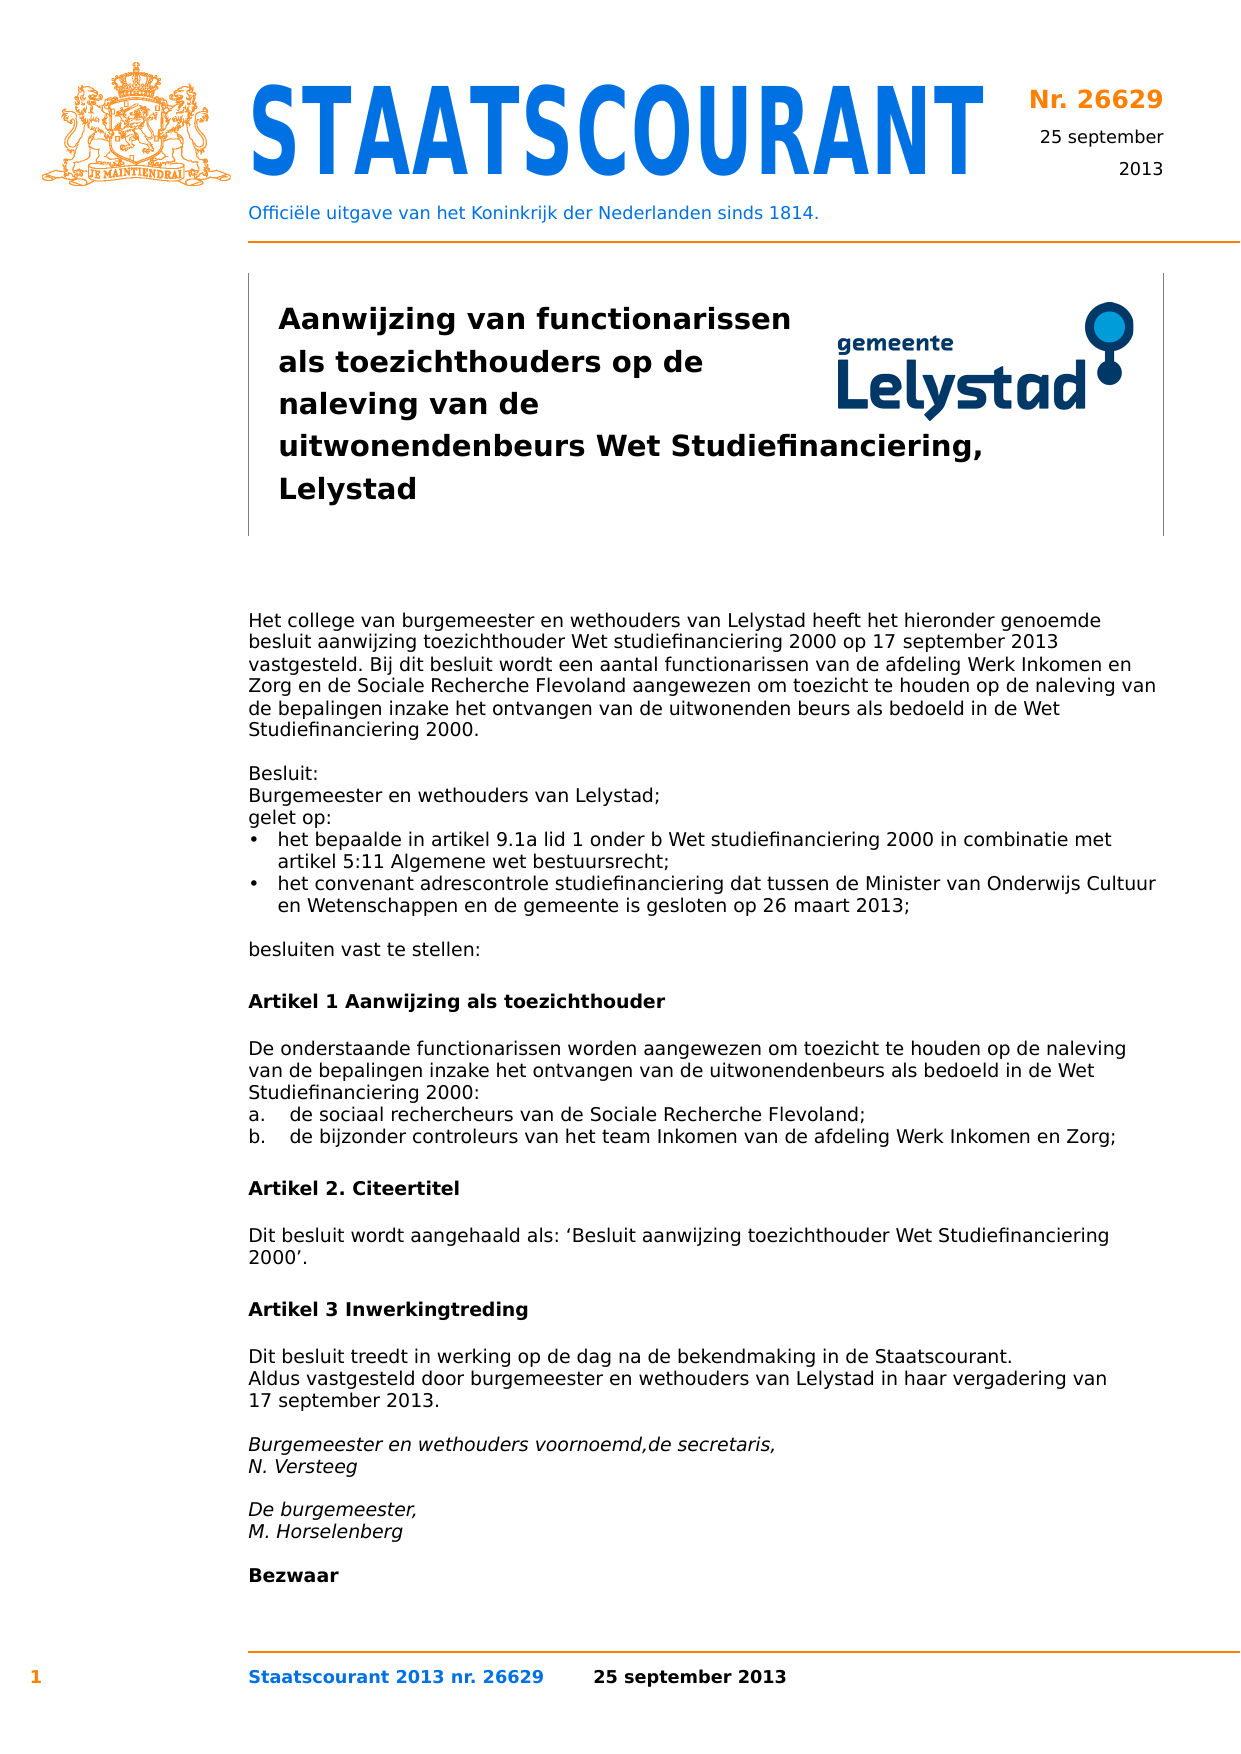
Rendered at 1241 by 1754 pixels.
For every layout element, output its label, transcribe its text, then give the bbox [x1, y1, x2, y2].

subtitle Artikel 2. Citeertitel [248, 1178, 1163, 1200]
text b. de bijzonder controleurs van het team Inkomen van de afdeling Werk Inkomen en Zorg; [248, 1126, 1163, 1148]
text Het college van burgemeester en wethouders van Lelystad heeft het hieronder genoemde besluit aanwijzing toezichthouder Wet studiefinanciering 2000 op 17 september 2013 vastgesteld. Bij dit besluit wordt een aantal functionarissen van de afdeling Werk Inkomen en Zorg en de Sociale Recherche Flevoland aangewezen om toezicht te houden op de naleving van de bepalingen inzake het ontvangen van de uitwonenden beurs als bedoeld in de Wet Studiefinanciering 2000. [248, 609, 1163, 741]
text Burgemeester en wethouders voornoemd,de secretaris, N. Versteeg [248, 1433, 1163, 1477]
subtitle Artikel 1 Aanwijzing als toezichthouder [248, 991, 1163, 1013]
text a. de sociaal rechercheurs van de Sociale Recherche Flevoland; [248, 1104, 1163, 1126]
text gelet op: [248, 807, 1163, 829]
text Burgemeester en wethouders van Lelystad; [248, 785, 1163, 807]
text Bezwaar [248, 1565, 1163, 1587]
picture [838, 302, 1134, 421]
text De onderstaande functionarissen worden aangewezen om toezicht te houden op de naleving van de bepalingen inzake het ontvangen van de uitwonendenbeurs als bedoeld in de Wet Studiefinanciering 2000: [248, 1038, 1163, 1104]
text • het bepaalde in artikel 9.1a lid 1 onder b Wet studiefinanciering 2000 in combinatie met artikel 5:11 Algemene wet bestuursrecht; [248, 829, 1163, 873]
text Aldus vastgesteld door burgemeester en wethouders van Lelystad in haar vergadering van 17 september 2013. [248, 1368, 1163, 1412]
table_header STAATSCOURANT [248, 62, 998, 203]
table_cell 2013 [998, 153, 1240, 203]
text Besluit: [248, 763, 1163, 785]
text • het convenant adrescontrole studiefinanciering dat tussen de Minister van Onderwijs Cultuur en Wetenschappen en de gemeente is gesloten op 26 maart 2013; [248, 873, 1163, 917]
table_header [25, 62, 248, 241]
table_cell Officiële uitgave van het Koninkrijk der Nederlanden sinds 1814. [248, 203, 1240, 241]
subtitle Artikel 3 Inwerkingtreding [248, 1299, 1163, 1321]
subtitle Aanwijzing van functionarissen als toezichthouders op de naleving van de uitwonendenbeurs Wet Studiefinanciering, Lelystad [249, 273, 1163, 536]
picture [41, 62, 231, 186]
text Dit besluit wordt aangehaald als: ‘Besluit aanwijzing toezichthouder Wet Studiefinanciering 2000’. [248, 1225, 1163, 1269]
text besluiten vast te stellen: [248, 939, 1163, 961]
text De burgemeester, M. Horselenberg [248, 1499, 1163, 1543]
table_cell 25 september [998, 121, 1240, 153]
table_header Nr. 26629 [998, 62, 1240, 121]
text Dit besluit treedt in werking op de dag na de bekendmaking in de Staatscourant. [248, 1346, 1163, 1368]
